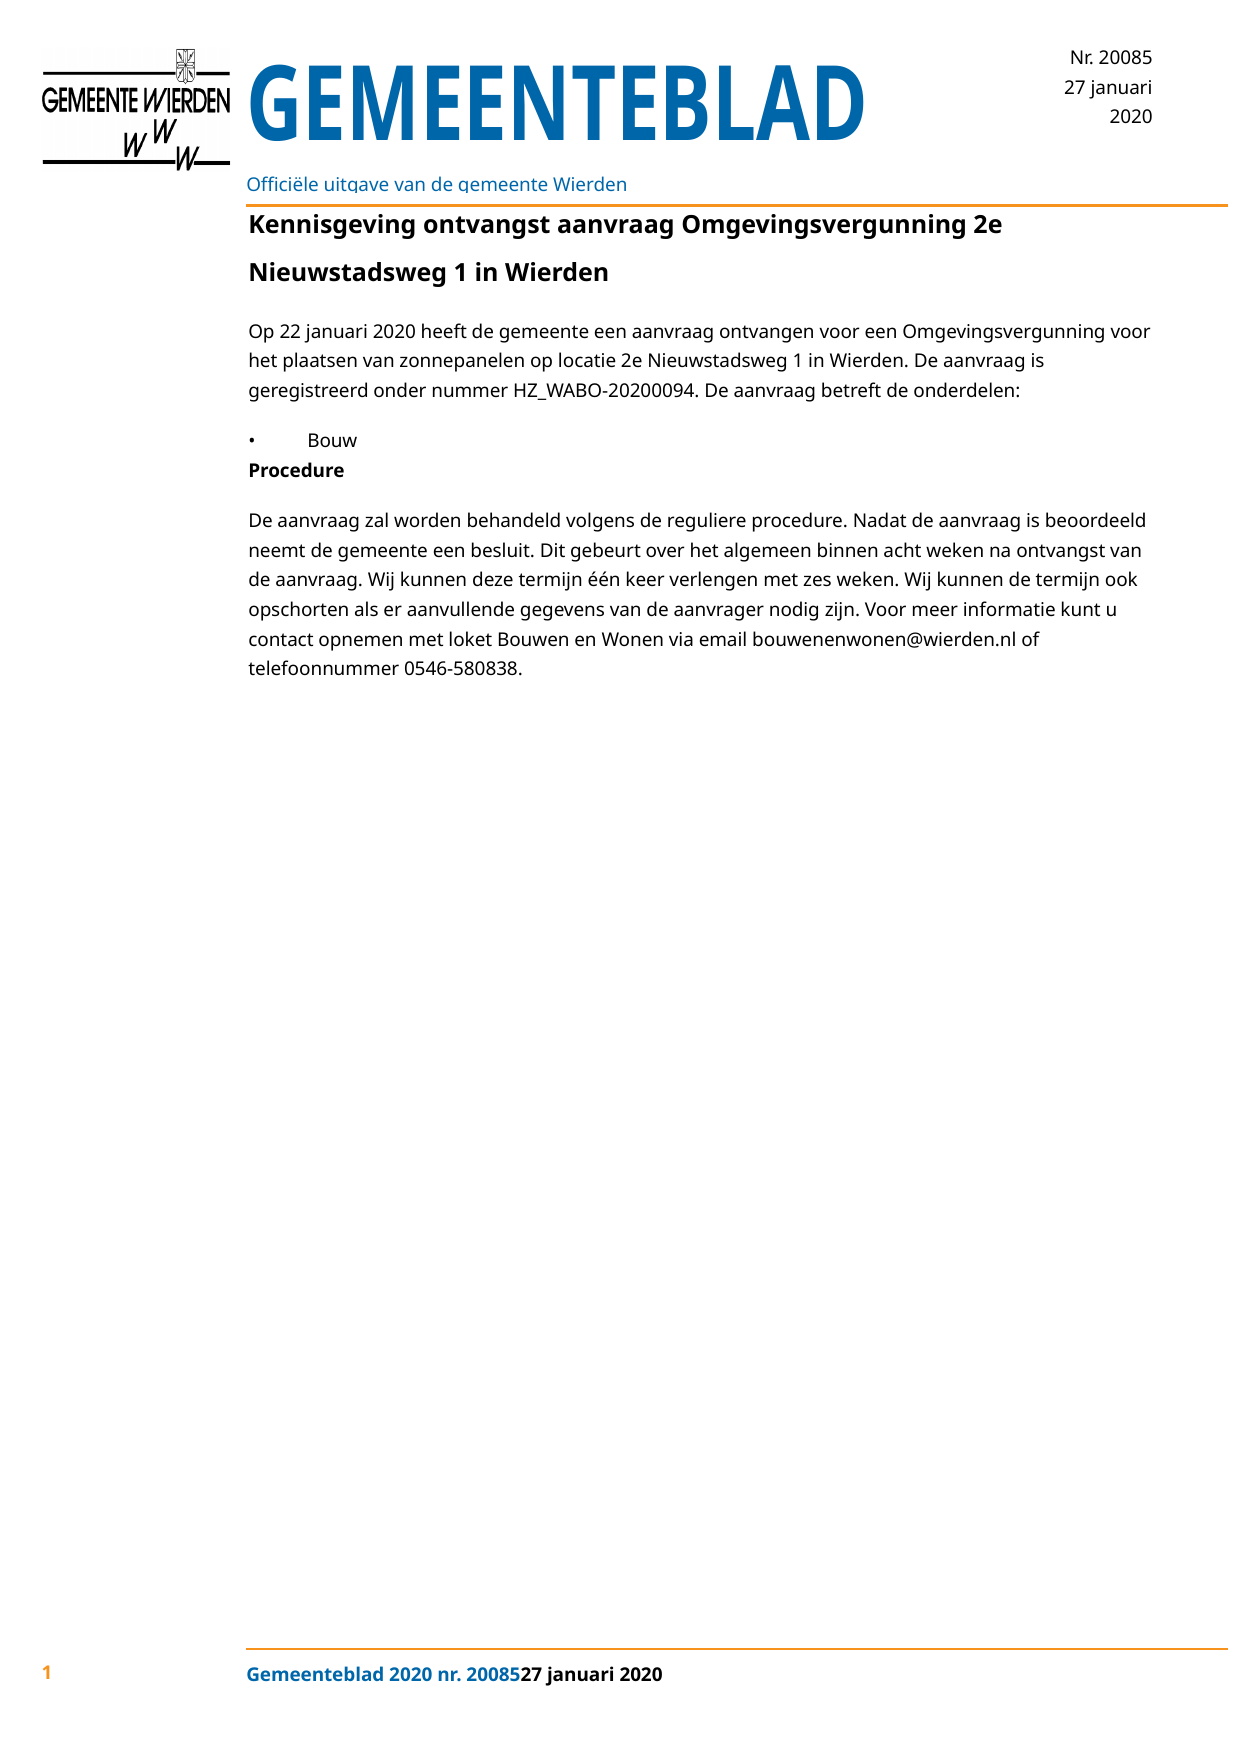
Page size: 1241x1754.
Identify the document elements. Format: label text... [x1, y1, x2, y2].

picture [41, 47, 231, 172]
list Bouw [248, 427, 1152, 453]
text De aanvraag zal worden behandeld volgens de reguliere procedure. Nadat de aanvraag is beoordeeld neemt de gemeente een besluit. Dit gebeurt over het algemeen binnen acht weken na ontvangst van de aanvraag. Wij kunnen deze termijn één keer verlengen met zes weken. Wij kunnen de termijn ook opschorten als er aanvullende gegevens van de aanvrager nodig zijn. Voor meer informatie kunt u contact opnemen met loket Bouwen en Wonen via email bouwenenwonen@wierden.nl of telefoonnummer 0546-580838. [248, 507, 1152, 681]
text Kennisgeving ontvangst aanvraag Omgevingsvergunning 2e Nieuwstadsweg 1 in Wierden [248, 207, 1152, 288]
text Op 22 januari 2020 heeft de gemeente een aanvraag ontvangen voor een Omgevingsvergunning voor het plaatsen van zonnepanelen op locatie 2e Nieuwstadsweg 1 in Wierden. De aanvraag is geregistreerd onder nummer HZ_WABO-20200094. De aanvraag betreft de onderdelen: [248, 318, 1152, 403]
text Procedure [248, 457, 1152, 483]
